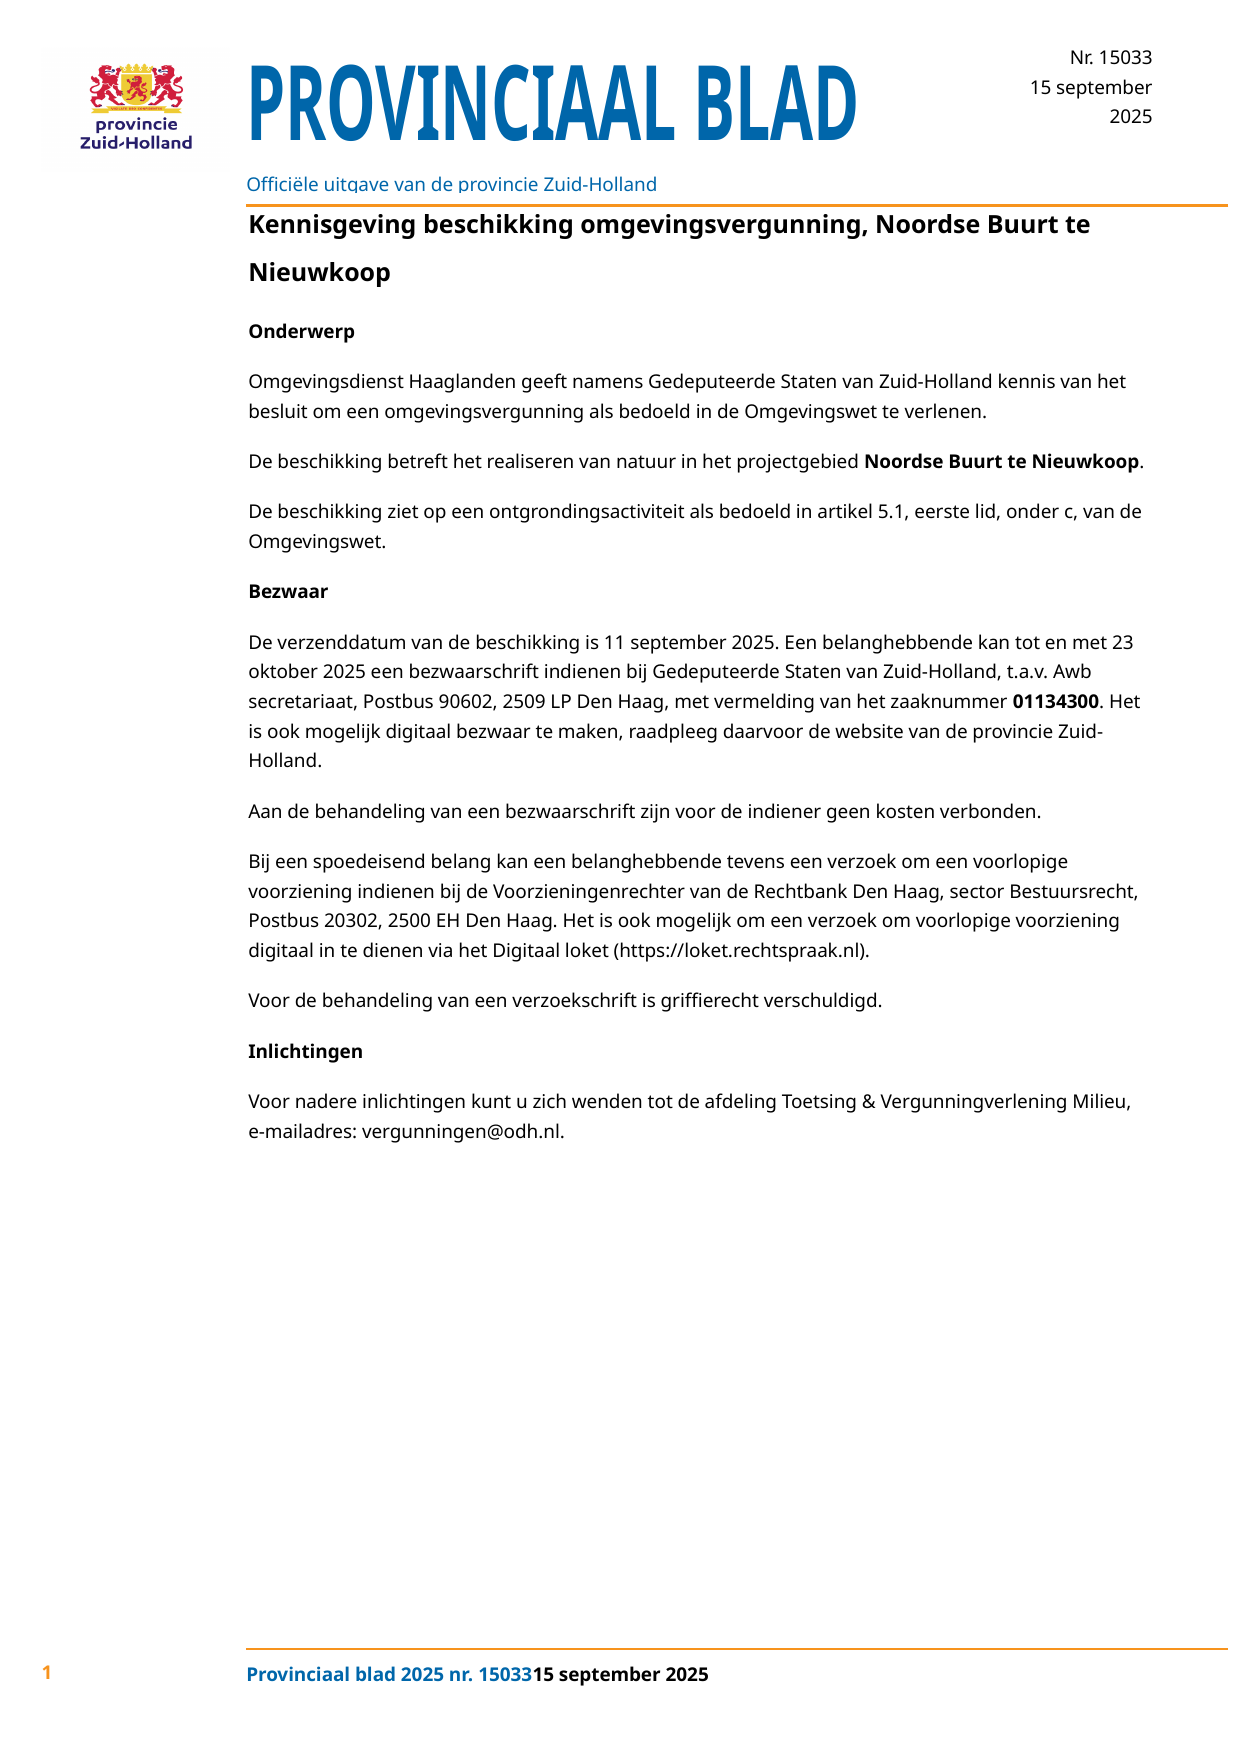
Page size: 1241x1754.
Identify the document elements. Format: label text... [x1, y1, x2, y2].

text Voor nadere inlichtingen kunt u zich wenden tot de afdeling Toetsing & Vergunningverlening Milieu, e-mailadres: vergunningen@odh.nl. [248, 1088, 1152, 1144]
text Omgevingsdienst Haaglanden geeft namens Gedeputeerde Staten van Zuid-Holland kennis van het besluit om een omgevingsvergunning als bedoeld in de Omgevingswet te verlenen. [248, 368, 1152, 424]
picture [41, 47, 231, 172]
text Bij een spoedeisend belang kan een belanghebbende tevens een verzoek om een voorlopige voorziening indienen bij de Voorzieningenrechter van de Rechtbank Den Haag, sector Bestuursrecht, Postbus 20302, 2500 EH Den Haag. Het is ook mogelijk om een verzoek om voorlopige voorziening digitaal in te dienen via het Digitaal loket (https://loket.rechtspraak.nl). [248, 848, 1152, 963]
text De beschikking betreft het realiseren van natuur in het projectgebied Noordse Buurt te Nieuwkoop. [248, 448, 1152, 474]
text Inlichtingen [248, 1038, 1152, 1064]
text De beschikking ziet op een ontgrondingsactiviteit als bedoeld in artikel 5.1, eerste lid, onder c, van de Omgevingswet. [248, 499, 1152, 554]
text De verzenddatum van de beschikking is 11 september 2025. Een belanghebbende kan tot en met 23 oktober 2025 een bezwaarschrift indienen bij Gedeputeerde Staten van Zuid-Holland, t.a.v. Awb secretariaat, Postbus 90602, 2509 LP Den Haag, met vermelding van het zaaknummer 01134300. Het is ook mogelijk digitaal bezwaar te maken, raadpleeg daarvoor de website van de provincie Zuid-Holland. [248, 629, 1152, 773]
text Bezwaar [248, 579, 1152, 604]
text Onderwerp [248, 318, 1152, 344]
text Aan de behandeling van een bezwaarschrift zijn voor de indiener geen kosten verbonden. [248, 798, 1152, 824]
text Kennisgeving beschikking omgevingsvergunning, Noordse Buurt te Nieuwkoop [248, 207, 1152, 288]
text Voor de behandeling van een verzoekschrift is griffierecht verschuldigd. [248, 987, 1152, 1013]
